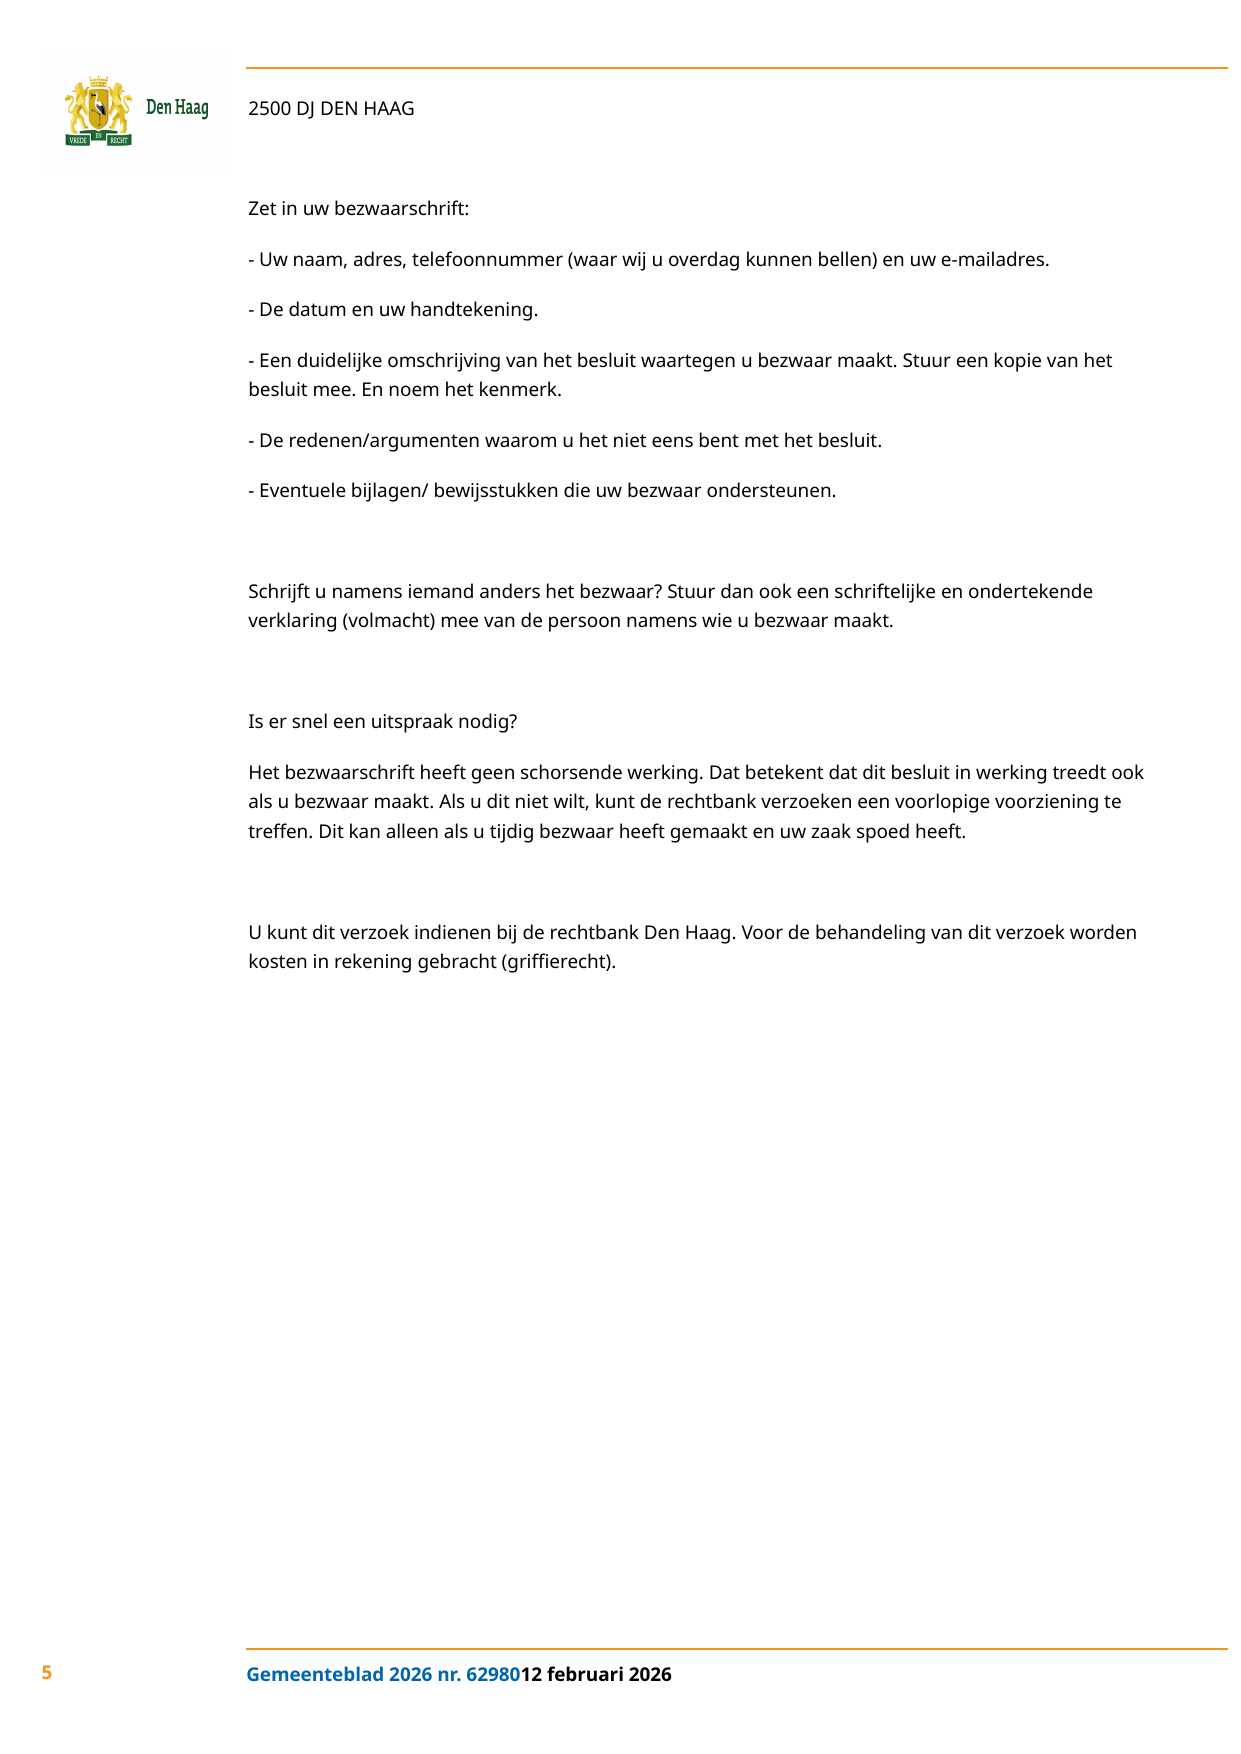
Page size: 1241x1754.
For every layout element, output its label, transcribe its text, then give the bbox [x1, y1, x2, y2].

text Zet in uw bezwaarschrift: [248, 196, 1152, 221]
text - Een duidelijke omschrijving van het besluit waartegen u bezwaar maakt. Stuur een kopie van het besluit mee. En noem het kenmerk. [248, 347, 1152, 402]
text - Eventuele bijlagen/ bewijsstukken die uw bezwaar ondersteunen. [248, 477, 1152, 503]
text - De datum en uw handtekening. [248, 296, 1152, 322]
text Is er snel een uitspraak nodig? [248, 708, 1152, 734]
text - De redenen/argumenten waarom u het niet eens bent met het besluit. [248, 427, 1152, 453]
text - Uw naam, adres, telefoonnummer (waar wij u overdag kunnen bellen) en uw e-mailadres. [248, 246, 1152, 272]
text Het bezwaarschrift heeft geen schorsende werking. Dat betekent dat dit besluit in werking treedt ook als u bezwaar maakt. Als u dit niet wilt, kunt de rechtbank verzoeken een voorlopige voorziening te treffen. Dit kan alleen als u tijdig bezwaar heeft gemaakt en uw zaak spoed heeft. [248, 759, 1152, 844]
text 2500 DJ DEN HAAG [248, 95, 1152, 121]
picture [41, 47, 231, 172]
text U kunt dit verzoek indienen bij de rechtbank Den Haag. Voor de behandeling van dit verzoek worden kosten in rekening gebracht (griffierecht). [248, 919, 1152, 974]
text Schrijft u namens iemand anders het bezwaar? Stuur dan ook een schriftelijke en ondertekende verklaring (volmacht) mee van de persoon namens wie u bezwaar maakt. [248, 578, 1152, 633]
